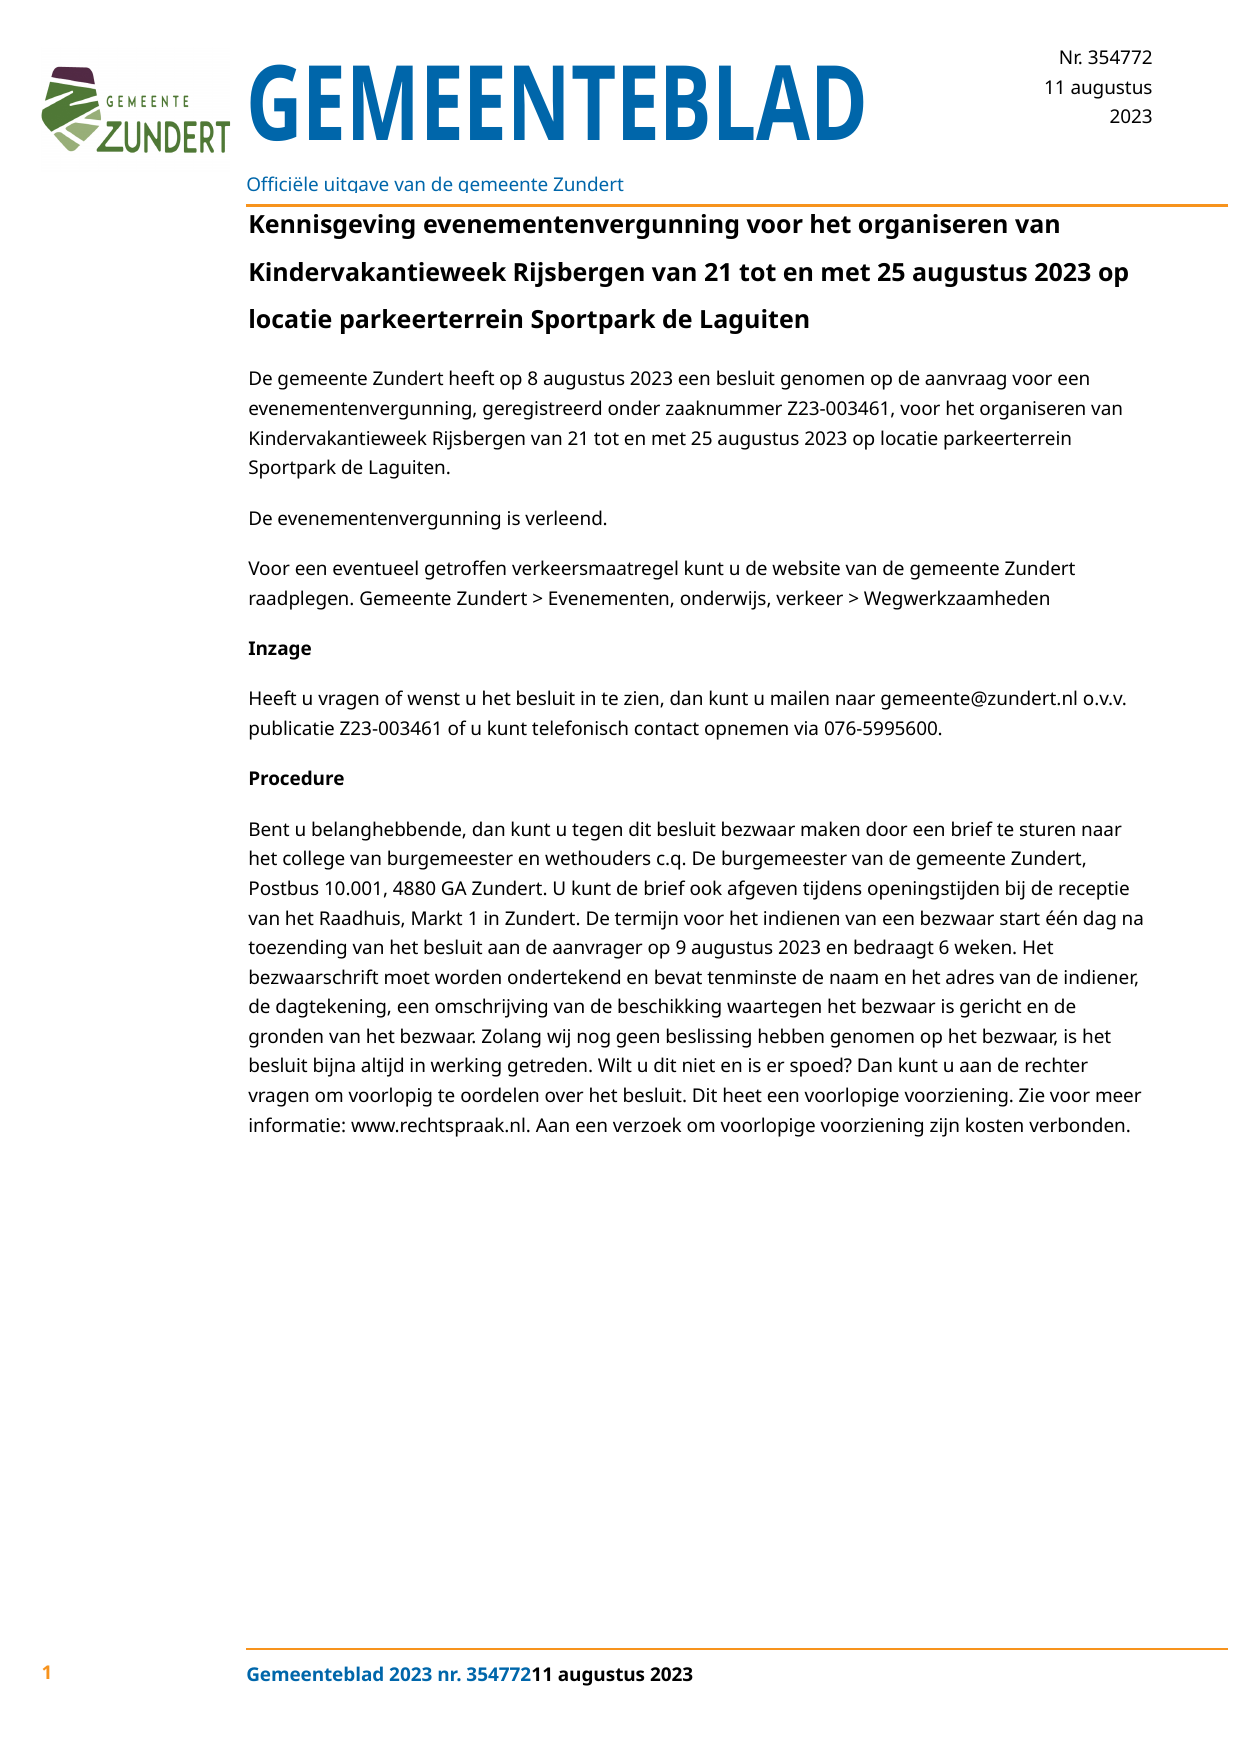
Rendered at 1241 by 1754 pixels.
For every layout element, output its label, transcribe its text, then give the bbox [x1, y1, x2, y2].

text De gemeente Zundert heeft op 8 augustus 2023 een besluit genomen op de aanvraag voor een evenementenvergunning, geregistreerd onder zaaknummer Z23-003461, voor het organiseren van Kindervakantieweek Rijsbergen van 21 tot en met 25 augustus 2023 op locatie parkeerterrein Sportpark de Laguiten. [248, 366, 1152, 480]
text Inzage [248, 635, 1152, 661]
text Heeft u vragen of wenst u het besluit in te zien, dan kunt u mailen naar gemeente@zundert.nl o.v.v. publicatie Z23-003461 of u kunt telefonisch contact opnemen via 076-5995600. [248, 686, 1152, 741]
text De evenementenvergunning is verleend. [248, 505, 1152, 530]
text Procedure [248, 766, 1152, 791]
text Bent u belanghebbende, dan kunt u tegen dit besluit bezwaar maken door een brief te sturen naar het college van burgemeester en wethouders c.q. De burgemeester van de gemeente Zundert, Postbus 10.001, 4880 GA Zundert. U kunt de brief ook afgeven tijdens openingstijden bij de receptie van het Raadhuis, Markt 1 in Zundert. De termijn voor het indienen van een bezwaar start één dag na toezending van het besluit aan de aanvrager op 9 augustus 2023 en bedraagt 6 weken. Het bezwaarschrift moet worden ondertekend en bevat tenminste de naam en het adres van de indiener, de dagtekening, een omschrijving van de beschikking waartegen het bezwaar is gericht en de gronden van het bezwaar. Zolang wij nog geen beslissing hebben genomen op het bezwaar, is het besluit bijna altijd in werking getreden. Wilt u dit niet en is er spoed? Dan kunt u aan de rechter vragen om voorlopig te oordelen over het besluit. Dit heet een voorlopige voorziening. Zie voor meer informatie: www.rechtspraak.nl. Aan een verzoek om voorlopige voorziening zijn kosten verbonden. [248, 816, 1152, 1137]
text Voor een eventueel getroffen verkeersmaatregel kunt u de website van de gemeente Zundert raadplegen. Gemeente Zundert > Evenementen, onderwijs, verkeer > Wegwerkzaamheden [248, 555, 1152, 610]
text Kennisgeving evenementenvergunning voor het organiseren van Kindervakantieweek Rijsbergen van 21 tot en met 25 augustus 2023 op locatie parkeerterrein Sportpark de Laguiten [248, 207, 1152, 336]
picture [41, 47, 231, 172]
